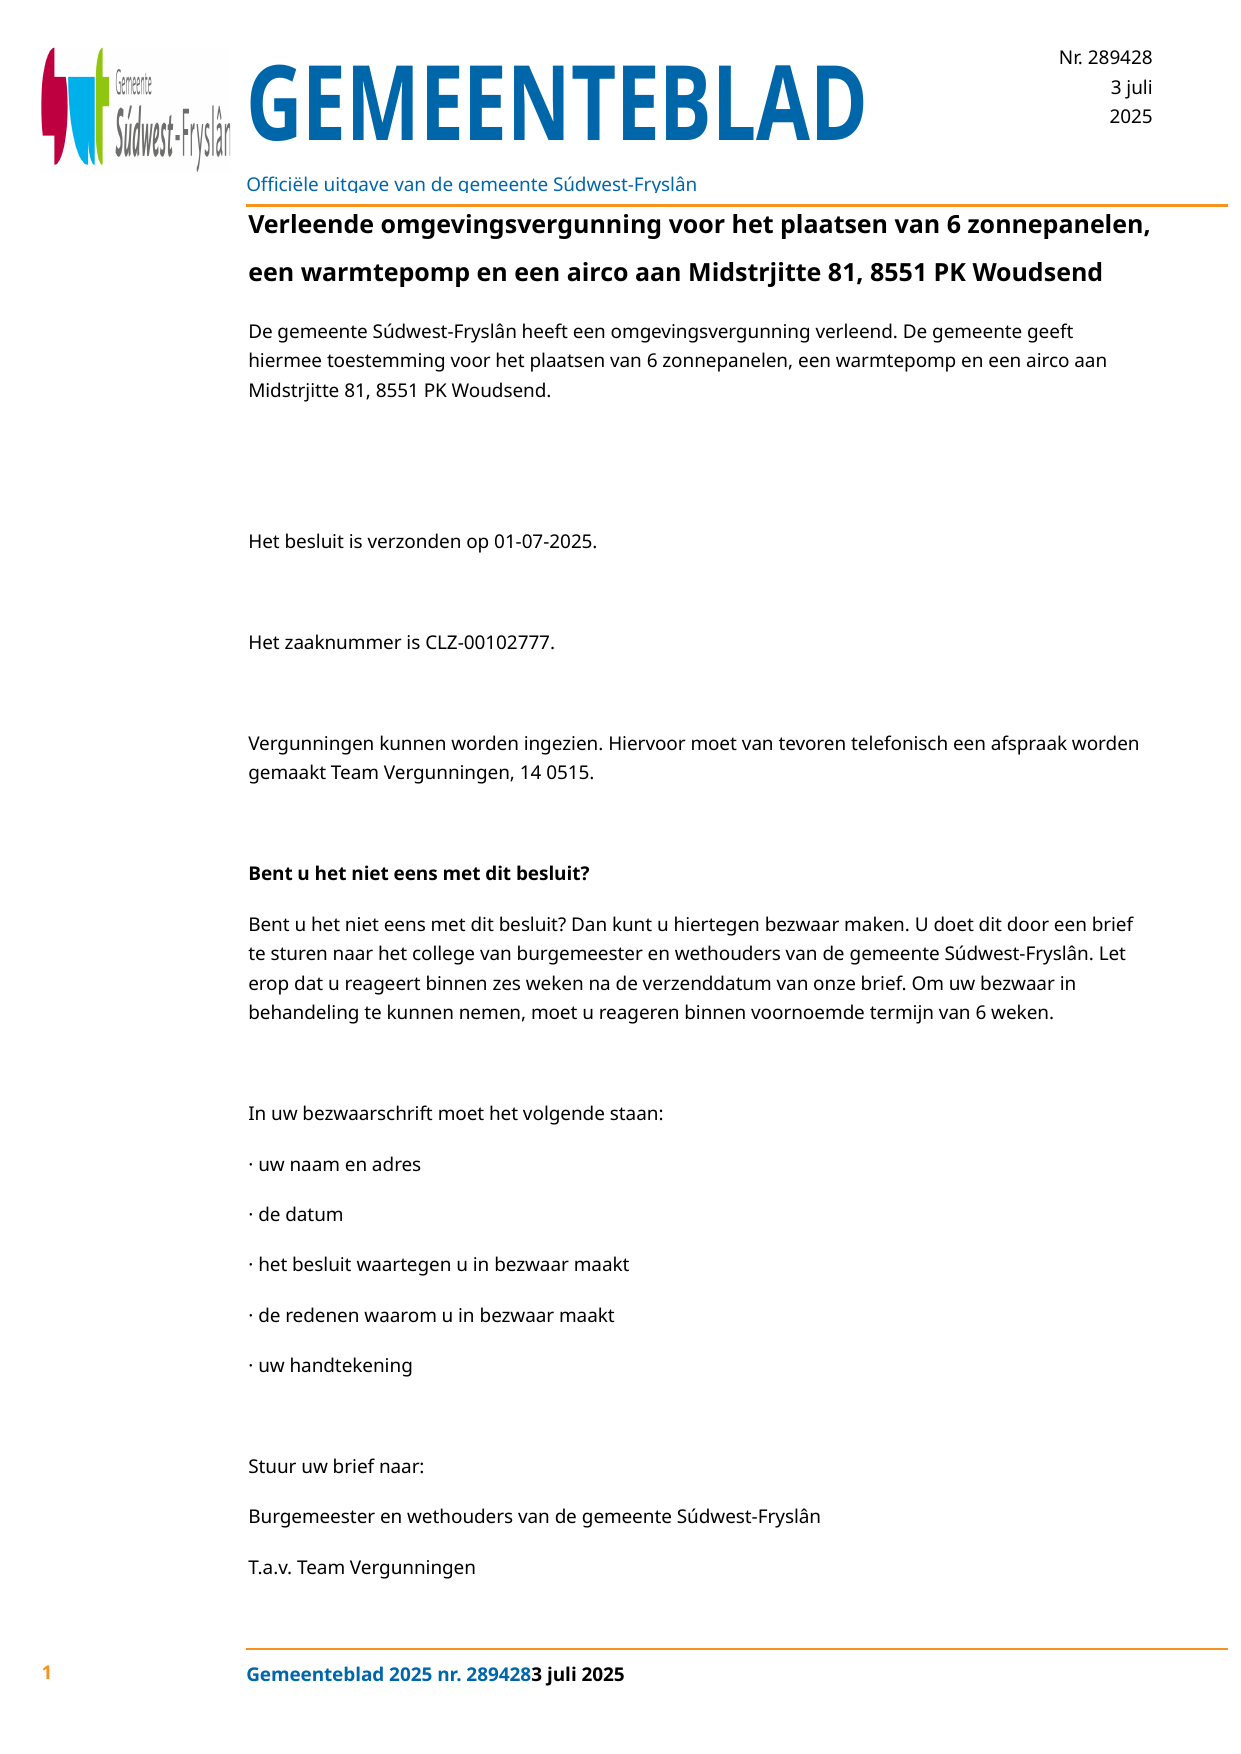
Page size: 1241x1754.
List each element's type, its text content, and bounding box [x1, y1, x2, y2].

text Bent u het niet eens met dit besluit? Dan kunt u hiertegen bezwaar maken. U doet dit door een brief te sturen naar het college van burgemeester en wethouders van de gemeente Súdwest-Fryslân. Let erop dat u reageert binnen zes weken na de verzenddatum van onze brief. Om uw bezwaar in behandeling te kunnen nemen, moet u reageren binnen voornoemde termijn van 6 weken. [248, 911, 1152, 1025]
text T.a.v. Team Vergunningen [248, 1554, 1152, 1580]
text · uw handtekening [248, 1352, 1152, 1378]
text In uw bezwaarschrift moet het volgende staan: [248, 1100, 1152, 1126]
text De gemeente Súdwest-Fryslân heeft een omgevingsvergunning verleend. De gemeente geeft hiermee toestemming voor het plaatsen van 6 zonnepanelen, een warmtepomp en een airco aan Midstrjitte 81, 8551 PK Woudsend. [248, 318, 1152, 403]
text · uw naam en adres [248, 1151, 1152, 1177]
text Het besluit is verzonden op 01-07-2025. [248, 528, 1152, 554]
picture [41, 47, 231, 172]
text Burgemeester en wethouders van de gemeente Súdwest-Fryslân [248, 1504, 1152, 1529]
text Het zaaknummer is CLZ-00102777. [248, 629, 1152, 655]
text Stuur uw brief naar: [248, 1453, 1152, 1479]
text Vergunningen kunnen worden ingezien. Hiervoor moet van tevoren telefonisch een afspraak worden gemaakt Team Vergunningen, 14 0515. [248, 730, 1152, 785]
text · de redenen waarom u in bezwaar maakt [248, 1302, 1152, 1328]
text Bent u het niet eens met dit besluit? [248, 860, 1152, 886]
text Verleende omgevingsvergunning voor het plaatsen van 6 zonnepanelen, een warmtepomp en een airco aan Midstrjitte 81, 8551 PK Woudsend [248, 207, 1152, 288]
text · het besluit waartegen u in bezwaar maakt [248, 1252, 1152, 1277]
text · de datum [248, 1201, 1152, 1227]
